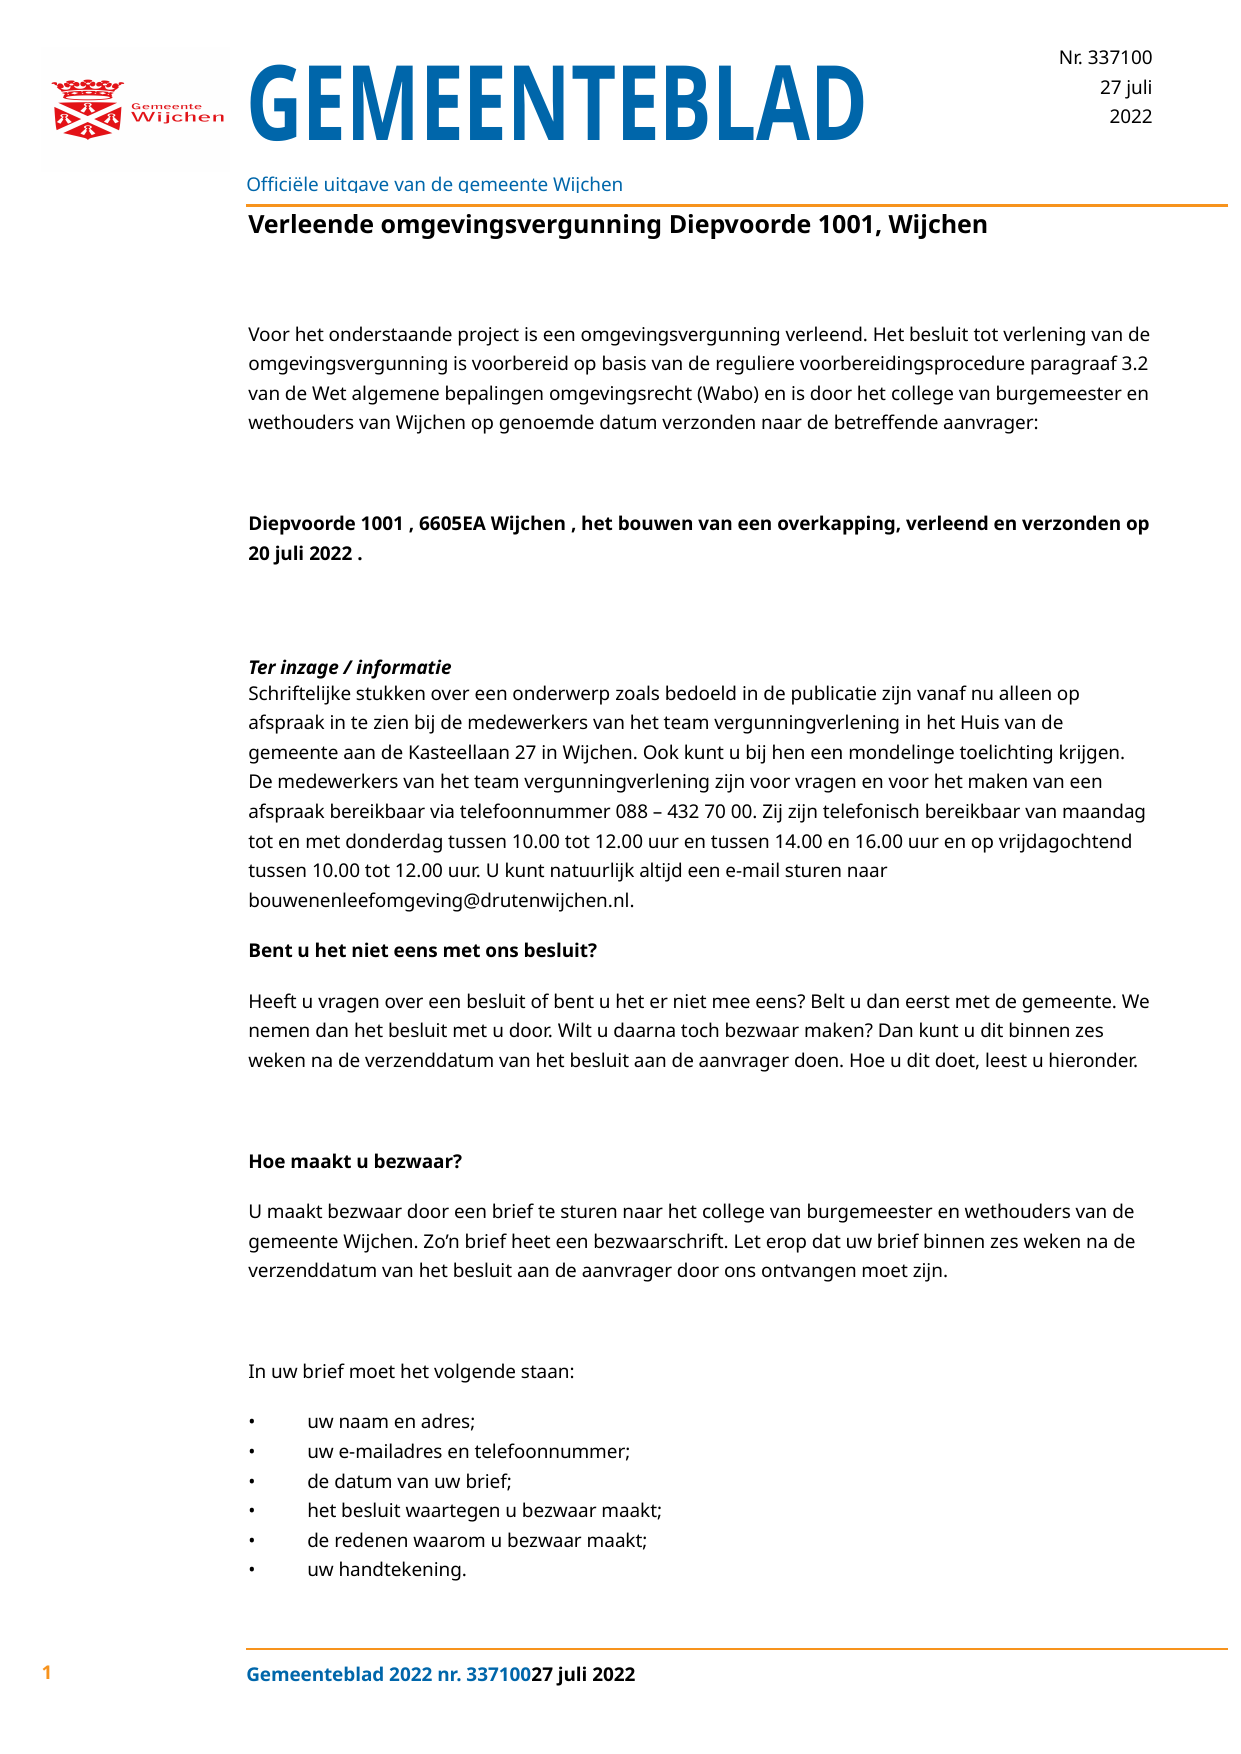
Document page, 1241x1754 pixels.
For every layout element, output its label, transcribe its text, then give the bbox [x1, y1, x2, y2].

list de datum van uw brief; [248, 1468, 1152, 1494]
text In uw brief moet het volgende staan: [248, 1358, 1152, 1384]
picture [41, 47, 231, 172]
text Bent u het niet eens met ons besluit? [248, 937, 1152, 963]
list uw handtekening. [248, 1557, 1152, 1582]
text Heeft u vragen over een besluit of bent u het er niet mee eens? Belt u dan eerst met de gemeente. We nemen dan het besluit met u door. Wilt u daarna toch bezwaar maken? Dan kunt u dit binnen zes weken na de verzenddatum van het besluit aan de aanvrager doen. Hoe u dit doet, leest u hieronder. [248, 988, 1152, 1073]
text Ter inzage / informatie [248, 654, 1152, 680]
text Verleende omgevingsvergunning Diepvoorde 1001, Wijchen [248, 207, 1152, 241]
list uw e-mailadres en telefoonnummer; [248, 1438, 1152, 1464]
text Voor het onderstaande project is een omgevingsvergunning verleend. Het besluit tot verlening van de omgevingsvergunning is voorbereid op basis van de reguliere voorbereidingsprocedure paragraaf 3.2 van de Wet algemene bepalingen omgevingsrecht (Wabo) en is door het college van burgemeester en wethouders van Wijchen op genoemde datum verzonden naar de betreffende aanvrager: [248, 321, 1152, 435]
list het besluit waartegen u bezwaar maakt; [248, 1497, 1152, 1523]
text U maakt bezwaar door een brief te sturen naar het college van burgemeester en wethouders van de gemeente Wijchen. Zo’n brief heet een bezwaarschrift. Let erop dat uw brief binnen zes weken na de verzenddatum van het besluit aan de aanvrager door ons ontvangen moet zijn. [248, 1198, 1152, 1283]
text Diepvoorde 1001 , 6605EA Wijchen , het bouwen van een overkapping, verleend en verzonden op 20 juli 2022 . [248, 510, 1152, 566]
text Schriftelijke stukken over een onderwerp zoals bedoeld in de publicatie zijn vanaf nu alleen op afspraak in te zien bij de medewerkers van het team vergunningverlening in het Huis van de gemeente aan de Kasteellaan 27 in Wijchen. Ook kunt u bij hen een mondelinge toelichting krijgen. De medewerkers van het team vergunningverlening zijn voor vragen en voor het maken van een afspraak bereikbaar via telefoonnummer 088 – 432 70 00. Zij zijn telefonisch bereikbaar van maandag tot en met donderdag tussen 10.00 tot 12.00 uur en tussen 14.00 en 16.00 uur en op vrijdagochtend tussen 10.00 tot 12.00 uur. U kunt natuurlijk altijd een e-mail sturen naar bouwenenleefomgeving@drutenwijchen.nl. [248, 680, 1152, 913]
text Hoe maakt u bezwaar? [248, 1148, 1152, 1174]
list uw naam en adres; [248, 1409, 1152, 1434]
list de redenen waarom u bezwaar maakt; [248, 1527, 1152, 1553]
